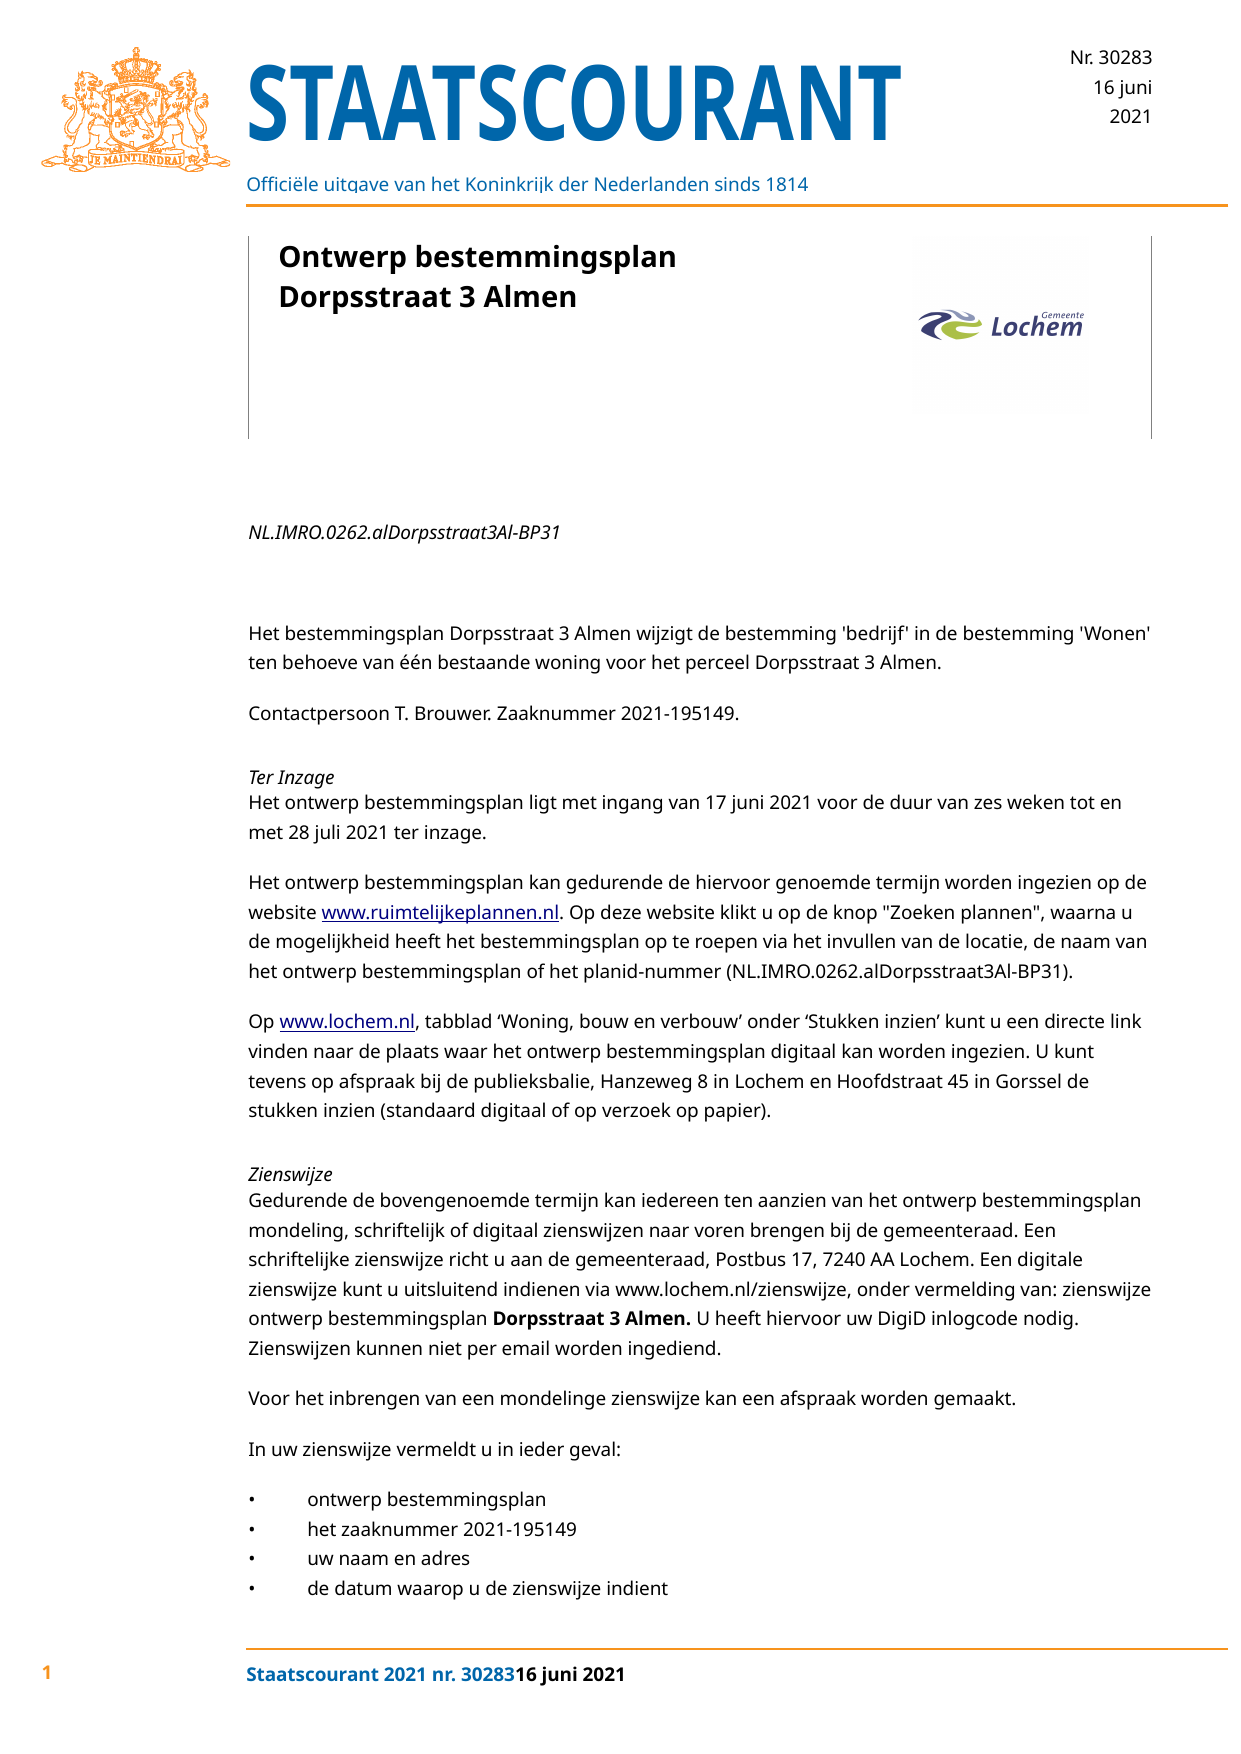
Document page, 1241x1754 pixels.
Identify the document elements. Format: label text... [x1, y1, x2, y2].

table_header [850, 414, 1151, 439]
text In uw zienswijze vermeldt u in ieder geval: [248, 1436, 1152, 1462]
table_header [850, 236, 912, 413]
list uw naam en adres [248, 1546, 1152, 1571]
picture [41, 47, 231, 172]
text Zienswijze [248, 1161, 1152, 1187]
table_header Ontwerp bestemmingsplan Dorpsstraat 3 Almen [249, 236, 850, 439]
text Ter Inzage [248, 764, 1152, 789]
picture [912, 236, 1090, 414]
list ontwerp bestemmingsplan [248, 1486, 1152, 1512]
text Het ontwerp bestemmingsplan kan gedurende de hiervoor genoemde termijn worden ingezien op de website www.ruimtelijkeplannen.nl. Op deze website klikt u op de knop "Zoeken plannen", waarna u de mogelijkheid heeft het bestemmingsplan op te roepen via het invullen van de locatie, de naam van het ontwerp bestemmingsplan of het planid-nummer (NL.IMRO.0262.alDorpsstraat3Al-BP31). [248, 869, 1152, 984]
text Gedurende de bovengenoemde termijn kan iedereen ten aanzien van het ontwerp bestemmingsplan mondeling, schriftelijk of digitaal zienswijzen naar voren brengen bij de gemeenteraad. Een schriftelijke zienswijze richt u aan de gemeenteraad, Postbus 17, 7240 AA Lochem. Een digitale zienswijze kunt u uitsluitend indienen via www.lochem.nl/zienswijze, onder vermelding van: zienswijze ontwerp bestemmingsplan Dorpsstraat 3 Almen. U heeft hiervoor uw DigiD inlogcode nodig. Zienswijzen kunnen niet per email worden ingediend. [248, 1187, 1152, 1361]
text Het ontwerp bestemmingsplan ligt met ingang van 17 juni 2021 voor de duur van zes weken tot en met 28 juli 2021 ter inzage. [248, 789, 1152, 845]
list het zaaknummer 2021-195149 [248, 1516, 1152, 1542]
text NL.IMRO.0262.alDorpsstraat3Al-BP31 [248, 519, 1152, 545]
list de datum waarop u de zienswijze indient [248, 1575, 1152, 1601]
text Contactpersoon T. Brouwer. Zaaknummer 2021-195149. [248, 700, 1152, 726]
text Het bestemmingsplan Dorpsstraat 3 Almen wijzigt de bestemming 'bedrijf' in de bestemming 'Wonen' ten behoeve van één bestaande woning voor het perceel Dorpsstraat 3 Almen. [248, 620, 1152, 675]
text Voor het inbrengen van een mondelinge zienswijze kan een afspraak worden gemaakt. [248, 1386, 1152, 1411]
table_header [1090, 236, 1151, 413]
text Op www.lochem.nl, tabblad ‘Woning, bouw en verbouw’ onder ‘Stukken inzien’ kunt u een directe link vinden naar de plaats waar het ontwerp bestemmingsplan digitaal kan worden ingezien. U kunt tevens op afspraak bij de publieksbalie, Hanzeweg 8 in Lochem en Hoofdstraat 45 in Gorssel de stukken inzien (standaard digitaal of op verzoek op papier). [248, 1009, 1152, 1123]
